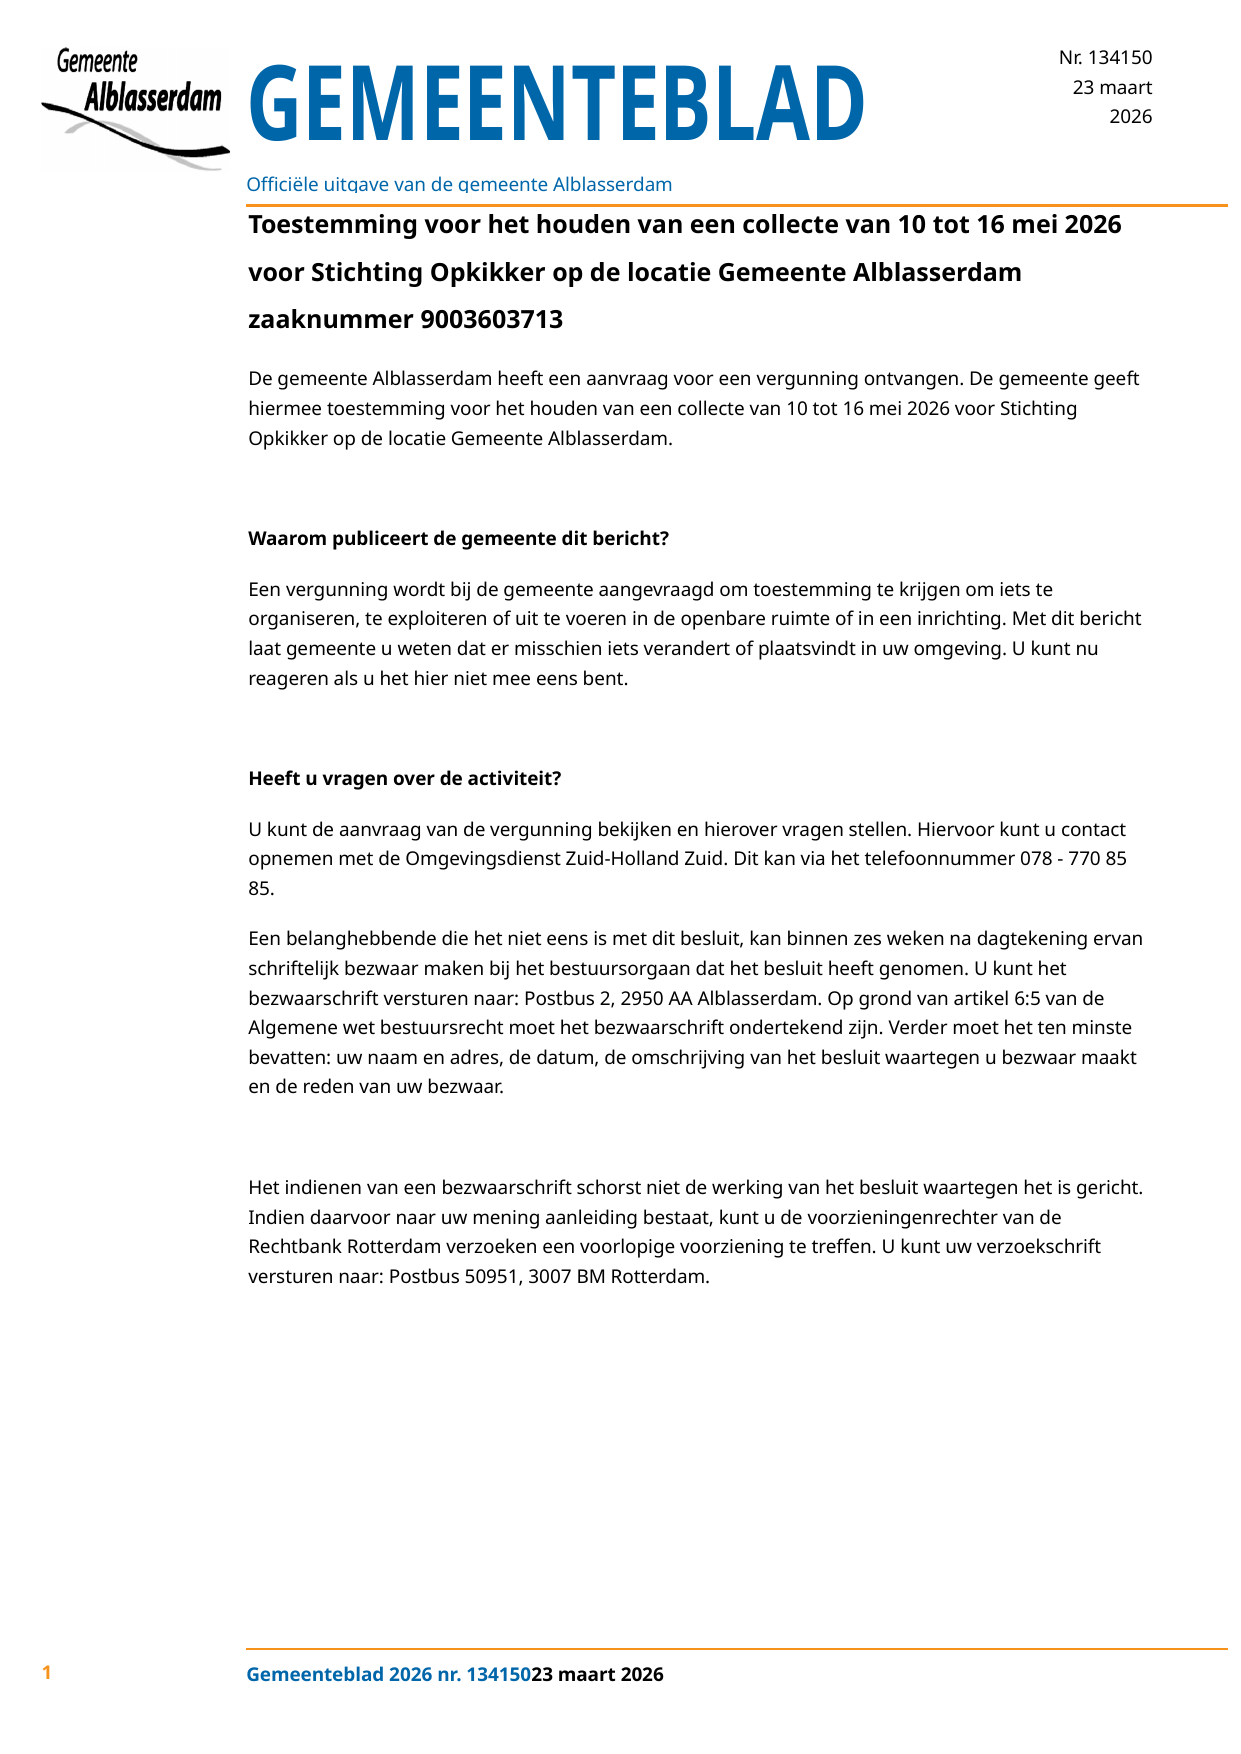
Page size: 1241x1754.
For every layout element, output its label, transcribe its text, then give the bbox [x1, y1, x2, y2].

text U kunt de aanvraag van de vergunning bekijken en hierover vragen stellen. Hiervoor kunt u contact opnemen met de Omgevingsdienst Zuid-Holland Zuid. Dit kan via het telefoonnummer 078 - 770 85 85. [248, 816, 1152, 901]
text Waarom publiceert de gemeente dit bericht? [248, 526, 1152, 551]
text Heeft u vragen over de activiteit? [248, 766, 1152, 791]
picture [41, 47, 231, 172]
text Een belanghebbende die het niet eens is met dit besluit, kan binnen zes weken na dagtekening ervan schriftelijk bezwaar maken bij het bestuursorgaan dat het besluit heeft genomen. U kunt het bezwaarschrift versturen naar: Postbus 2, 2950 AA Alblasserdam. Op grond van artikel 6:5 van de Algemene wet bestuursrecht moet het bezwaarschrift ondertekend zijn. Verder moet het ten minste bevatten: uw naam en adres, de datum, de omschrijving van het besluit waartegen u bezwaar maakt en de reden van uw bezwaar. [248, 926, 1152, 1099]
text Het indienen van een bezwaarschrift schorst niet de werking van het besluit waartegen het is gericht. Indien daarvoor naar uw mening aanleiding bestaat, kunt u de voorzieningenrechter van de Rechtbank Rotterdam verzoeken een voorlopige voorziening te treffen. U kunt uw verzoekschrift versturen naar: Postbus 50951, 3007 BM Rotterdam. [248, 1174, 1152, 1289]
text Toestemming voor het houden van een collecte van 10 tot 16 mei 2026 voor Stichting Opkikker op de locatie Gemeente Alblasserdam zaaknummer 9003603713 [248, 207, 1152, 336]
text De gemeente Alblasserdam heeft een aanvraag voor een vergunning ontvangen. De gemeente geeft hiermee toestemming voor het houden van een collecte van 10 tot 16 mei 2026 voor Stichting Opkikker op de locatie Gemeente Alblasserdam. [248, 366, 1152, 450]
text Een vergunning wordt bij de gemeente aangevraagd om toestemming te krijgen om iets te organiseren, te exploiteren of uit te voeren in de openbare ruimte of in een inrichting. Met dit bericht laat gemeente u weten dat er misschien iets verandert of plaatsvindt in uw omgeving. U kunt nu reageren als u het hier niet mee eens bent. [248, 576, 1152, 690]
